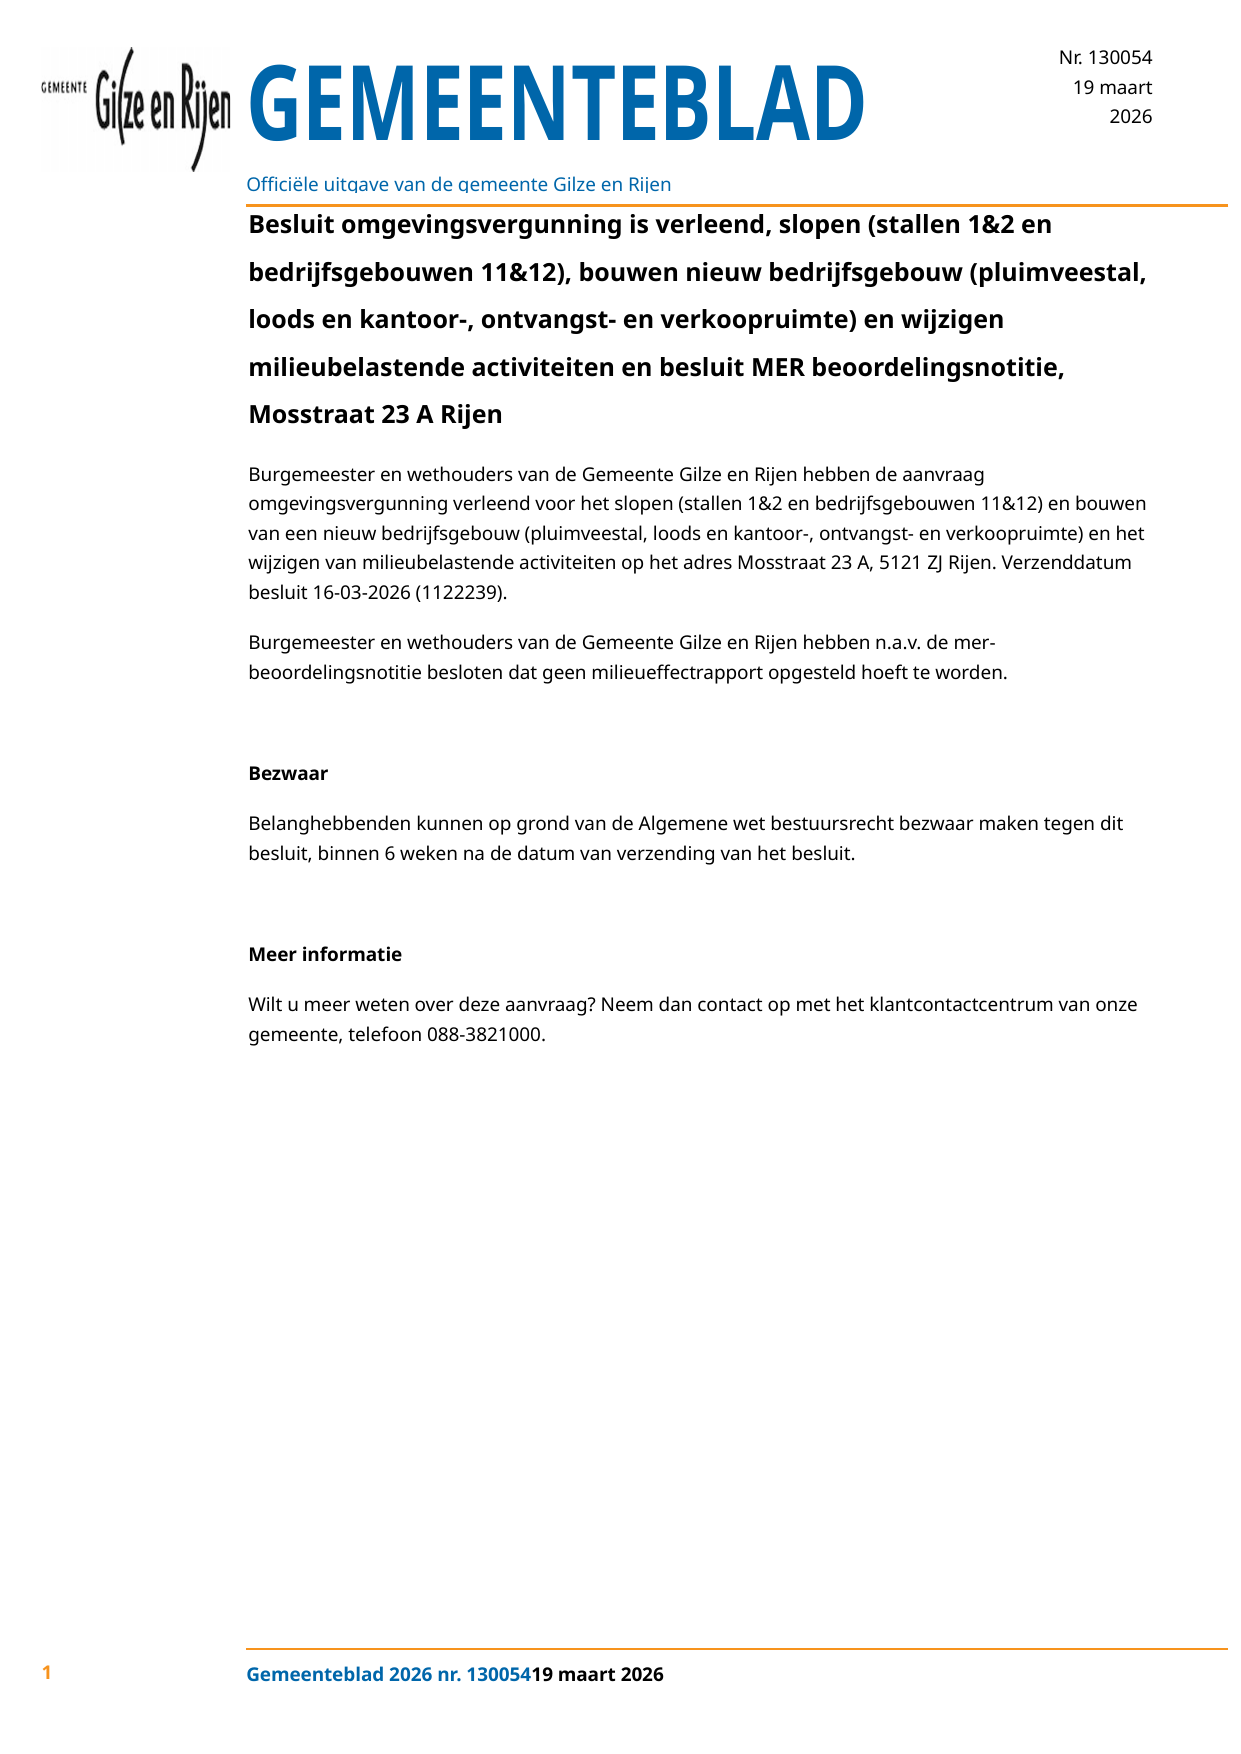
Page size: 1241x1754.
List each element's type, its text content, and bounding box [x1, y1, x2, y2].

text Besluit omgevingsvergunning is verleend, slopen (stallen 1&2 en bedrijfsgebouwen 11&12), bouwen nieuw bedrijfsgebouw (pluimveestal, loods en kantoor-, ontvangst- en verkoopruimte) en wijzigen milieubelastende activiteiten en besluit MER beoordelingsnotitie, Mosstraat 23 A Rijen [248, 207, 1152, 431]
text Wilt u meer weten over deze aanvraag? Neem dan contact op met het klantcontactcentrum van onze gemeente, telefoon 088-3821000. [248, 991, 1152, 1046]
text Burgemeester en wethouders van de Gemeente Gilze en Rijen hebben n.a.v. de mer-beoordelingsnotitie besloten dat geen milieueffectrapport opgesteld hoeft te worden. [248, 629, 1152, 685]
text Burgemeester en wethouders van de Gemeente Gilze en Rijen hebben de aanvraag omgevingsvergunning verleend voor het slopen (stallen 1&2 en bedrijfsgebouwen 11&12) en bouwen van een nieuw bedrijfsgebouw (pluimveestal, loods en kantoor-, ontvangst- en verkoopruimte) en het wijzigen van milieubelastende activiteiten op het adres Mosstraat 23 A, 5121 ZJ Rijen. Verzenddatum besluit 16-03-2026 (1122239). [248, 461, 1152, 605]
text Bezwaar [248, 760, 1152, 786]
picture [41, 47, 231, 172]
text Belanghebbenden kunnen op grond van de Algemene wet bestuursrecht bezwaar maken tegen dit besluit, binnen 6 weken na de datum van verzending van het besluit. [248, 810, 1152, 866]
text Meer informatie [248, 941, 1152, 966]
